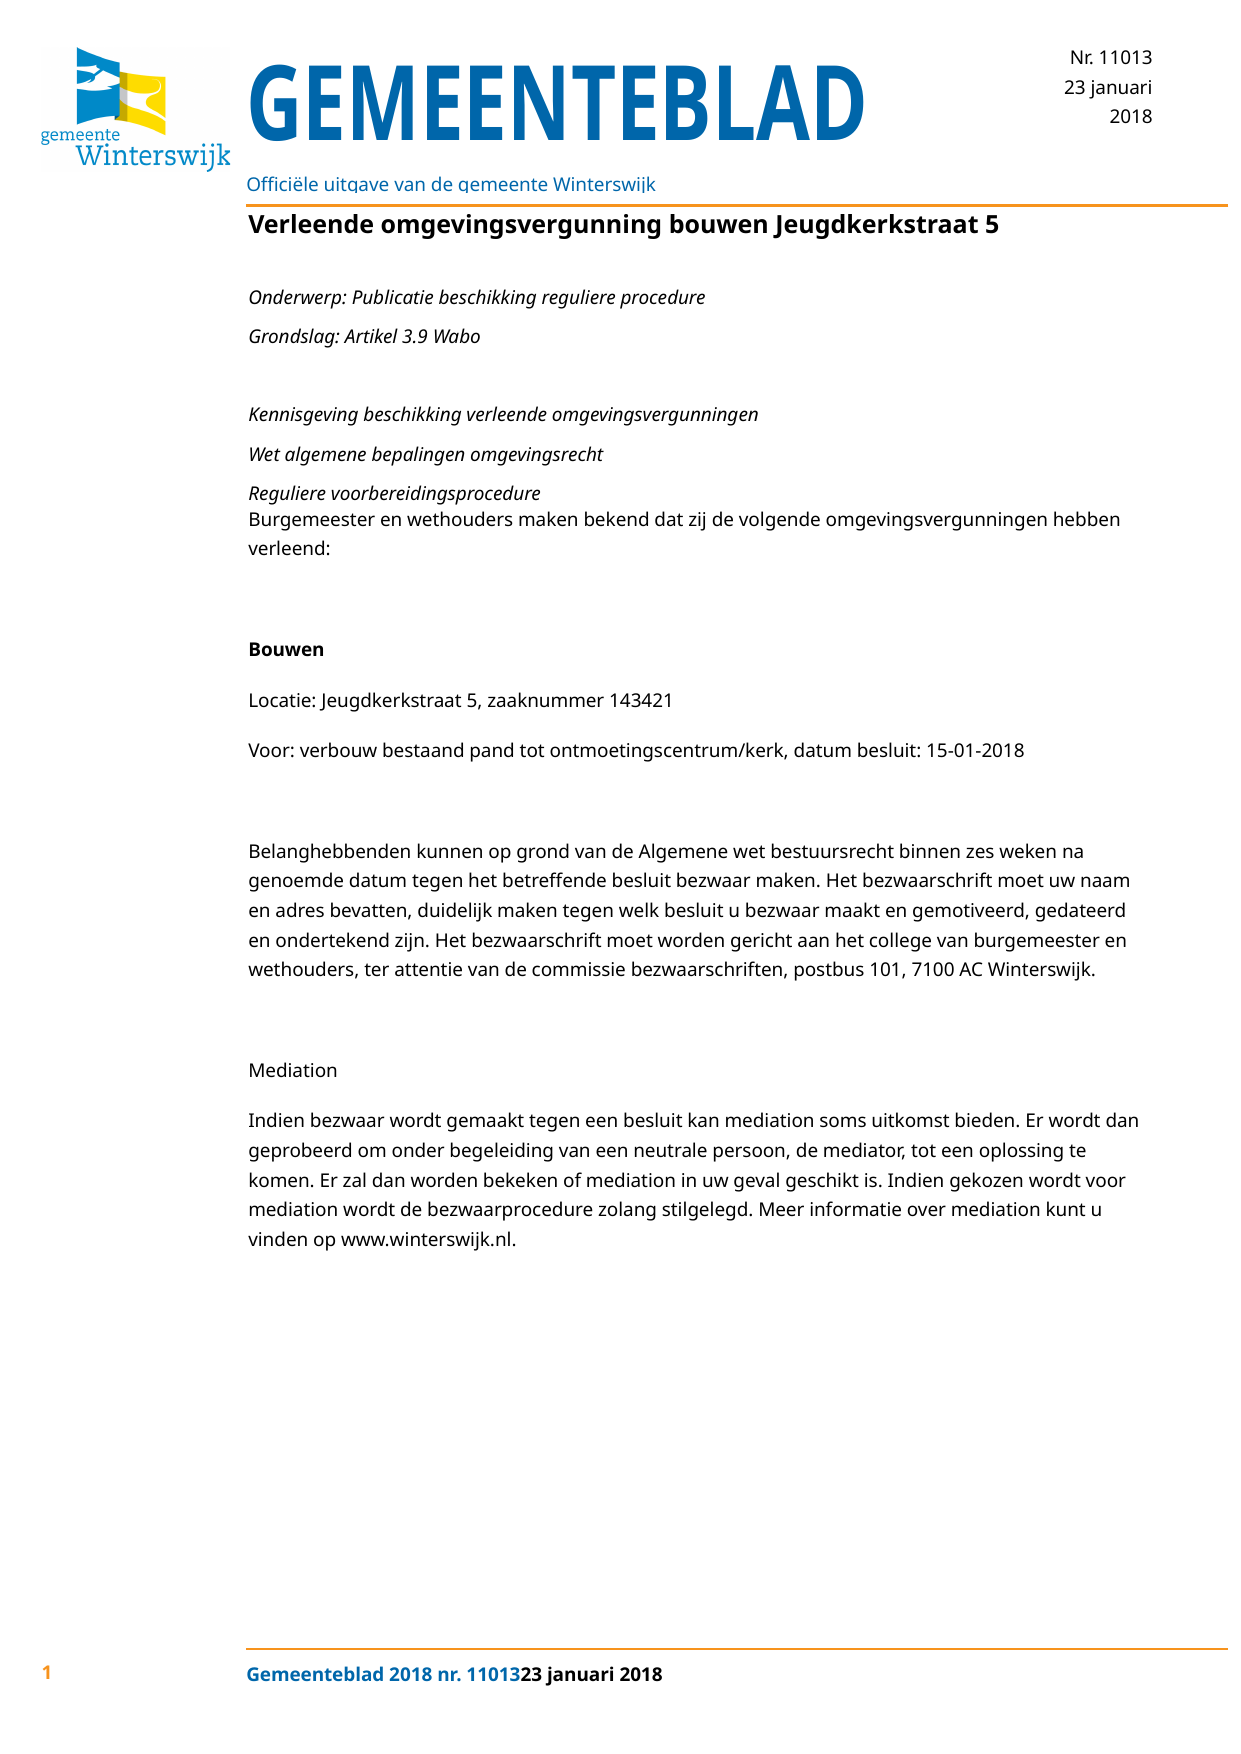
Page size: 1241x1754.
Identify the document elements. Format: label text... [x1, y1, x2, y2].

text Onderwerp: Publicatie beschikking reguliere procedure [248, 284, 1152, 309]
text Kennisgeving beschikking verleende omgevingsvergunningen [248, 402, 1152, 427]
text Indien bezwaar wordt gemaakt tegen een besluit kan mediation soms uitkomst bieden. Er wordt dan geprobeerd om onder begeleiding van een neutrale persoon, de mediator, tot een oplossing te komen. Er zal dan worden bekeken of mediation in uw geval geschikt is. Indien gekozen wordt voor mediation wordt de bezwaarprocedure zolang stilgelegd. Meer informatie over mediation kunt u vinden op www.winterswijk.nl. [248, 1108, 1152, 1252]
text Belanghebbenden kunnen op grond van de Algemene wet bestuursrecht binnen zes weken na genoemde datum tegen het betreffende besluit bezwaar maken. Het bezwaarschrift moet uw naam en adres bevatten, duidelijk maken tegen welk besluit u bezwaar maakt en gemotiveerd, gedateerd en ondertekend zijn. Het bezwaarschrift moet worden gericht aan het college van burgemeester en wethouders, ter attentie van de commissie bezwaarschriften, postbus 101, 7100 AC Winterswijk. [248, 838, 1152, 982]
text Locatie: Jeugdkerkstraat 5, zaaknummer 143421 [248, 687, 1152, 712]
picture [225, 153, 231, 162]
text Wet algemene bepalingen omgevingsrecht [248, 441, 1152, 467]
text Burgemeester en wethouders maken bekend dat zij de volgende omgevingsvergunningen hebben verleend: [248, 506, 1152, 561]
text Verleende omgevingsvergunning bouwen Jeugdkerkstraat 5 [248, 207, 1152, 241]
text Grondslag: Artikel 3.9 Wabo [248, 323, 1152, 349]
text Bouwen [248, 636, 1152, 662]
text Reguliere voorbereidingsprocedure [248, 480, 1152, 506]
picture [41, 47, 231, 172]
text Mediation [248, 1057, 1152, 1083]
text Voor: verbouw bestaand pand tot ontmoetingscentrum/kerk, datum besluit: 15-01-2018 [248, 737, 1152, 763]
